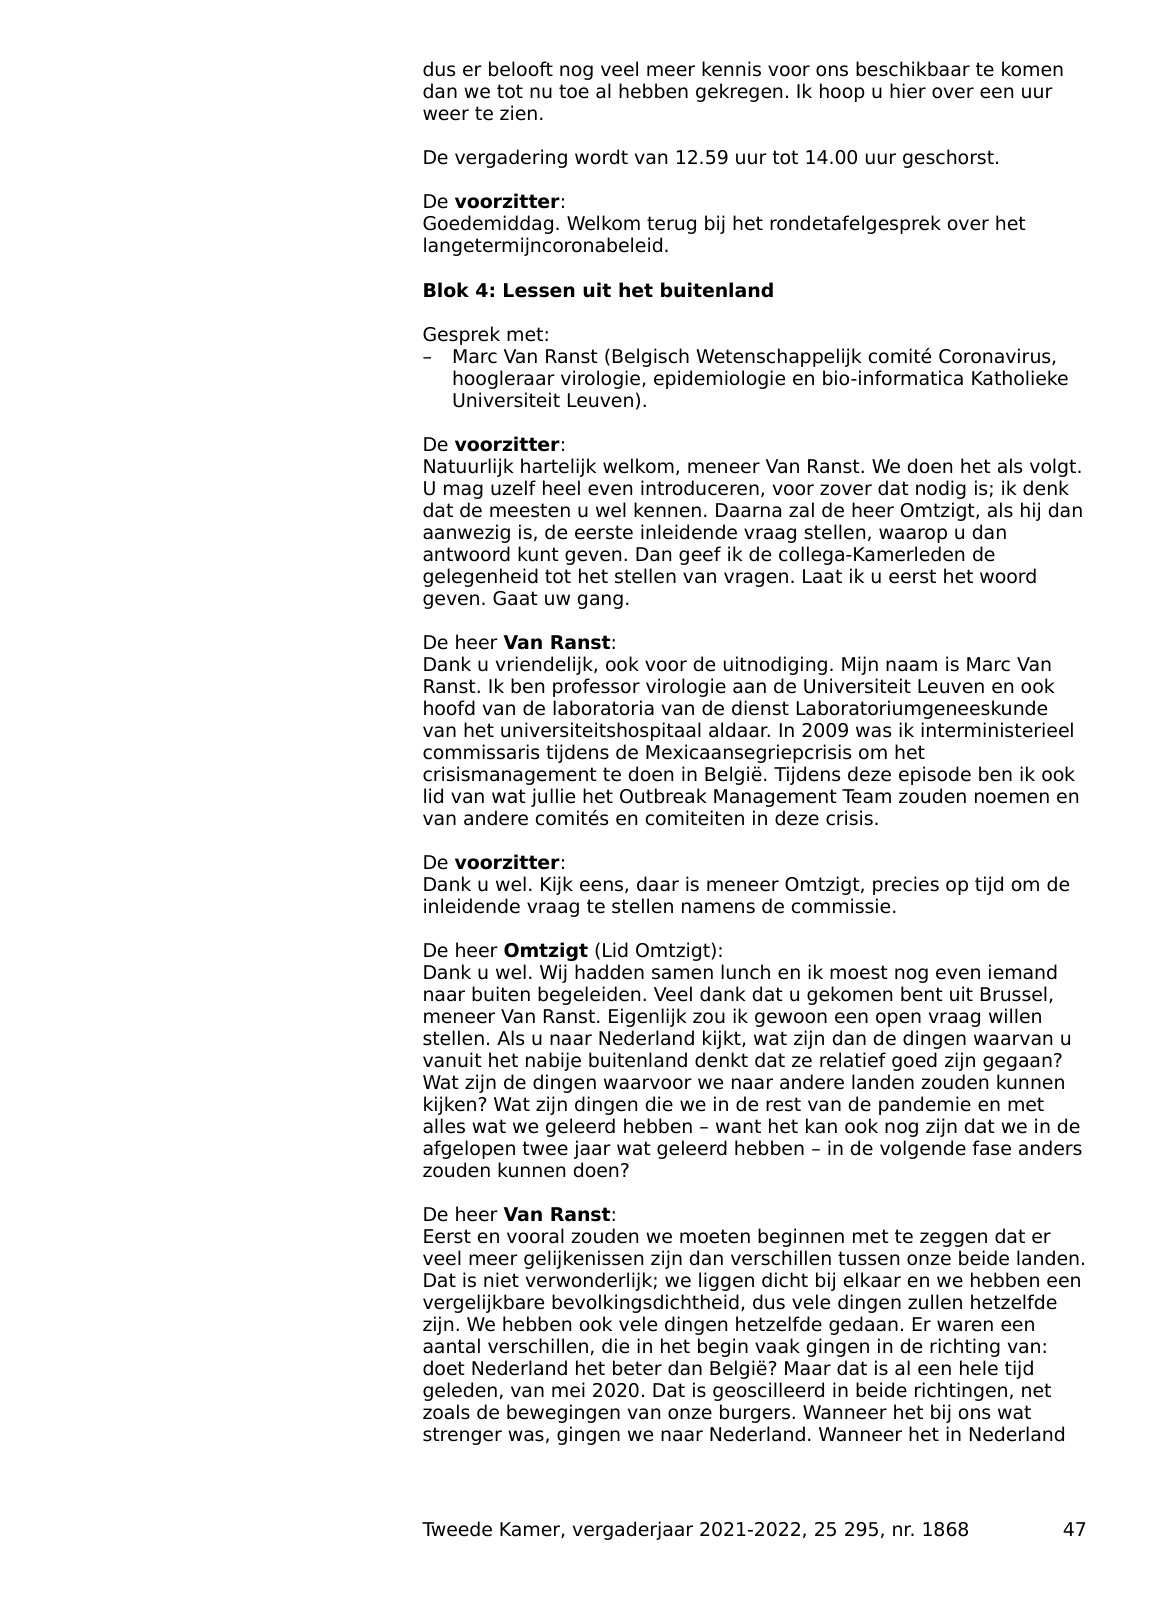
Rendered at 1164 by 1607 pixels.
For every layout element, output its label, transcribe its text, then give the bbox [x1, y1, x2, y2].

text Dank u wel. Wij hadden samen lunch en ik moest nog even iemand naar buiten begeleiden. Veel dank dat u gekomen bent uit Brussel, meneer Van Ranst. Eigenlijk zou ik gewoon een open vraag willen stellen. Als u naar Nederland kijkt, wat zijn dan de dingen waarvan u vanuit het nabije buitenland denkt dat ze relatief goed zijn gegaan? Wat zijn de dingen waarvoor we naar andere landen zouden kunnen kijken? Wat zijn dingen die we in de rest van de pandemie en met alles wat we geleerd hebben – want het kan ook nog zijn dat we in de afgelopen twee jaar wat geleerd hebben – in de volgende fase anders zouden kunnen doen? [422, 962, 1087, 1182]
text Dank u wel. Kijk eens, daar is meneer Omtzigt, precies op tijd om de inleidende vraag te stellen namens de commissie. [422, 874, 1087, 918]
text Eerst en vooral zouden we moeten beginnen met te zeggen dat er veel meer gelijkenissen zijn dan verschillen tussen onze beide landen. Dat is niet verwonderlijk; we liggen dicht bij elkaar en we hebben een vergelijkbare bevolkingsdichtheid, dus vele dingen zullen hetzelfde zijn. We hebben ook vele dingen hetzelfde gedaan. Er waren een aantal verschillen, die in het begin vaak gingen in de richting van: doet Nederland het beter dan België? Maar dat is al een hele tijd geleden, van mei 2020. Dat is geoscilleerd in beide richtingen, net zoals de bewegingen van onze burgers. Wanneer het bij ons wat strenger was, gingen we naar Nederland. Wanneer het in Nederland [422, 1226, 1087, 1446]
text De vergadering wordt van 12.59 uur tot 14.00 uur geschorst. [422, 147, 1087, 169]
text De heer Omtzigt (Lid Omtzigt): [422, 940, 1087, 962]
text De voorzitter: [422, 852, 1087, 874]
text De voorzitter: [422, 191, 1087, 213]
text De heer Van Ranst: [422, 632, 1087, 654]
subtitle Blok 4: Lessen uit het buitenland [422, 279, 1087, 301]
text De heer Van Ranst: [422, 1204, 1087, 1226]
text Dank u vriendelijk, ook voor de uitnodiging. Mijn naam is Marc Van Ranst. Ik ben professor virologie aan de Universiteit Leuven en ook hoofd van de laboratoria van de dienst Laboratoriumgeneeskunde van het universiteitshospitaal aldaar. In 2009 was ik interministerieel commissaris tijdens de Mexicaansegriepcrisis om het crisismanagement te doen in België. Tijdens deze episode ben ik ook lid van wat jullie het Outbreak Management Team zouden noemen en van andere comités en comiteiten in deze crisis. [422, 654, 1087, 829]
text De voorzitter: [422, 434, 1087, 456]
text Goedemiddag. Welkom terug bij het rondetafelgesprek over het langetermijncoronabeleid. [422, 213, 1087, 257]
text dus er belooft nog veel meer kennis voor ons beschikbaar te komen dan we tot nu toe al hebben gekregen. Ik hoop u hier over een uur weer te zien. [422, 59, 1087, 125]
text – Marc Van Ranst (Belgisch Wetenschappelijk comité Coronavirus, hoogleraar virologie, epidemiologie en bio-informatica Katholieke Universiteit Leuven). [422, 346, 1087, 412]
text Gesprek met: [422, 324, 1087, 346]
text Natuurlijk hartelijk welkom, meneer Van Ranst. We doen het als volgt. U mag uzelf heel even introduceren, voor zover dat nodig is; ik denk dat de meesten u wel kennen. Daarna zal de heer Omtzigt, als hij dan aanwezig is, de eerste inleidende vraag stellen, waarop u dan antwoord kunt geven. Dan geef ik de collega-Kamerleden de gelegenheid tot het stellen van vragen. Laat ik u eerst het woord geven. Gaat uw gang. [422, 456, 1087, 609]
